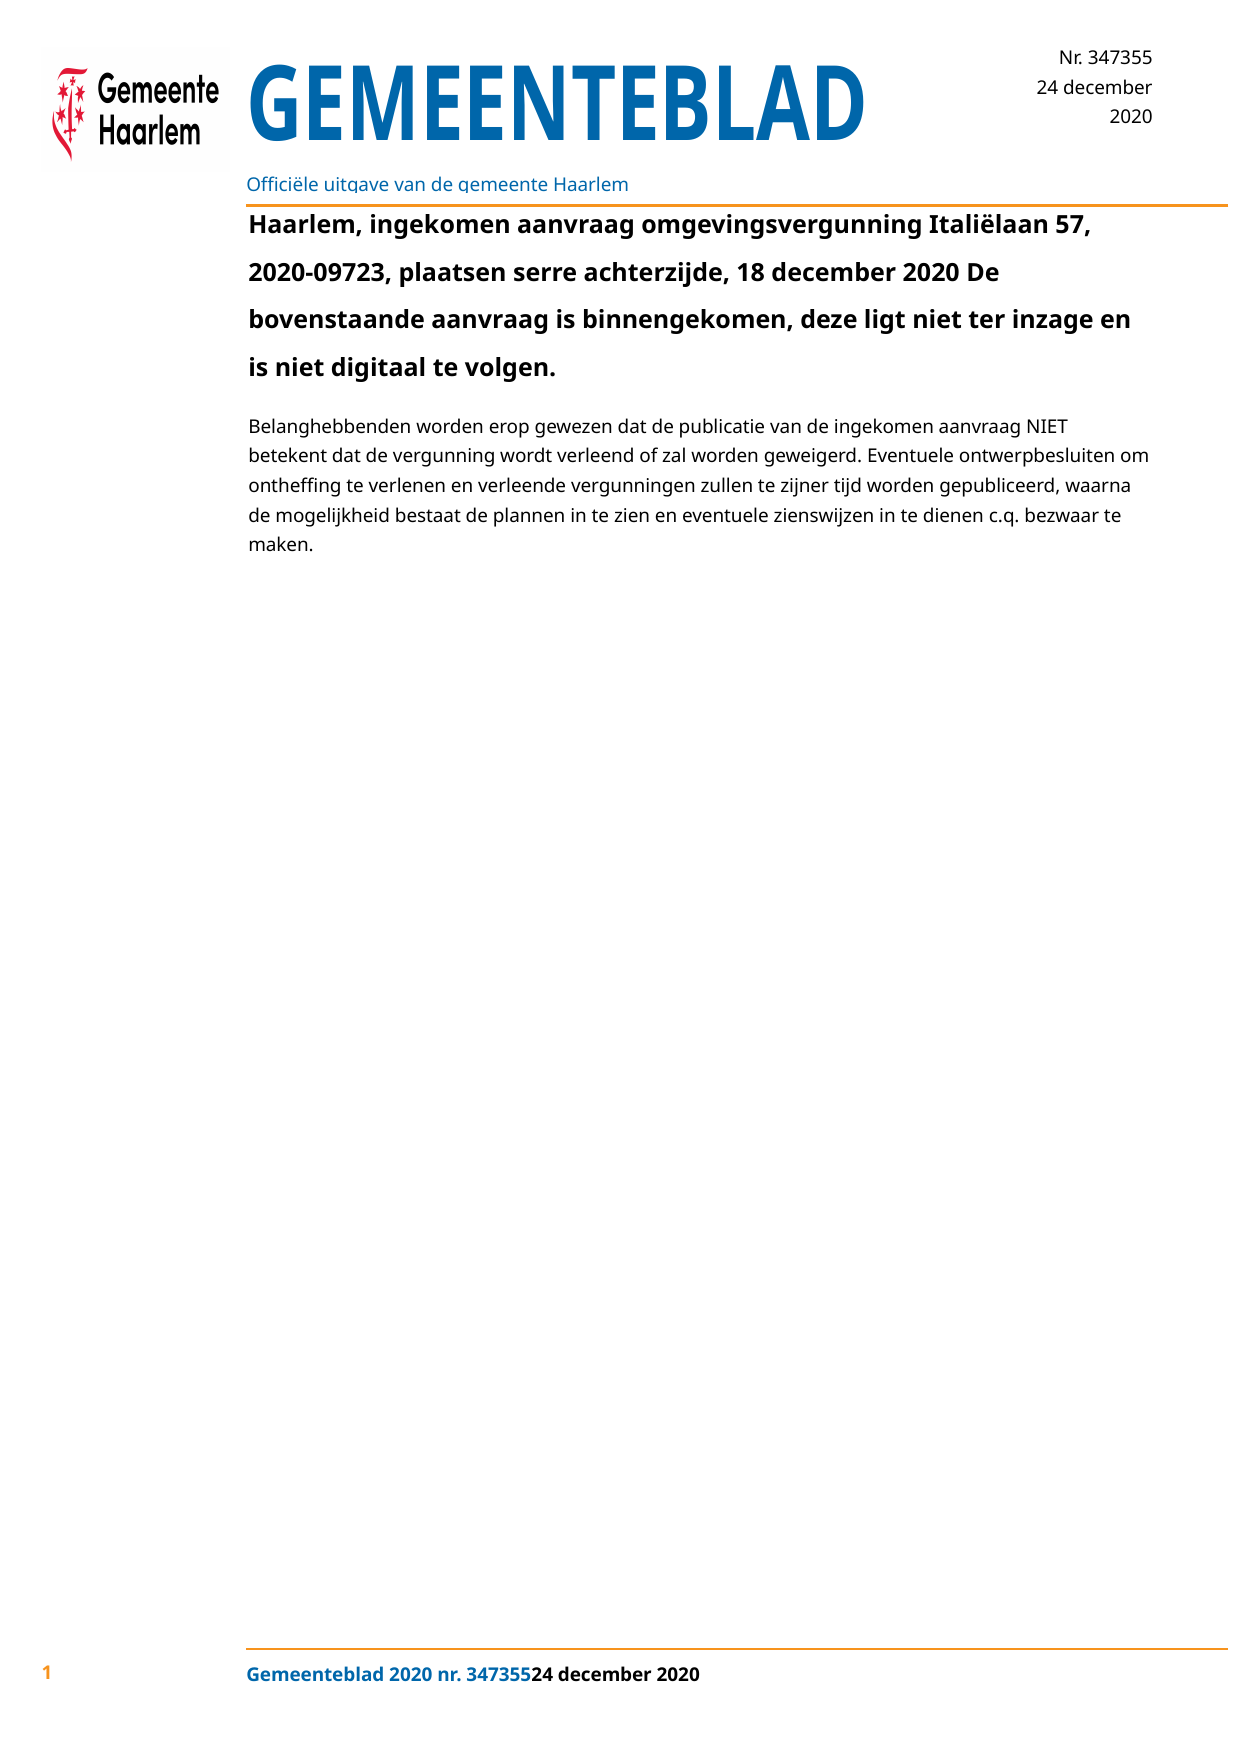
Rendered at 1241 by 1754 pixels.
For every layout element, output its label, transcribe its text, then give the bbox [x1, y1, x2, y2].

text Haarlem, ingekomen aanvraag omgevingsvergunning Italiëlaan 57, 2020-09723, plaatsen serre achterzijde, 18 december 2020 De bovenstaande aanvraag is binnengekomen, deze ligt niet ter inzage en is niet digitaal te volgen. [248, 207, 1152, 384]
picture [41, 47, 231, 172]
text Belanghebbenden worden erop gewezen dat de publicatie van de ingekomen aanvraag NIET betekent dat de vergunning wordt verleend of zal worden geweigerd. Eventuele ontwerpbesluiten om ontheffing te verlenen en verleende vergunningen zullen te zijner tijd worden gepubliceerd, waarna de mogelijkheid bestaat de plannen in te zien en eventuele zienswijzen in te dienen c.q. bezwaar te maken. [248, 413, 1152, 557]
